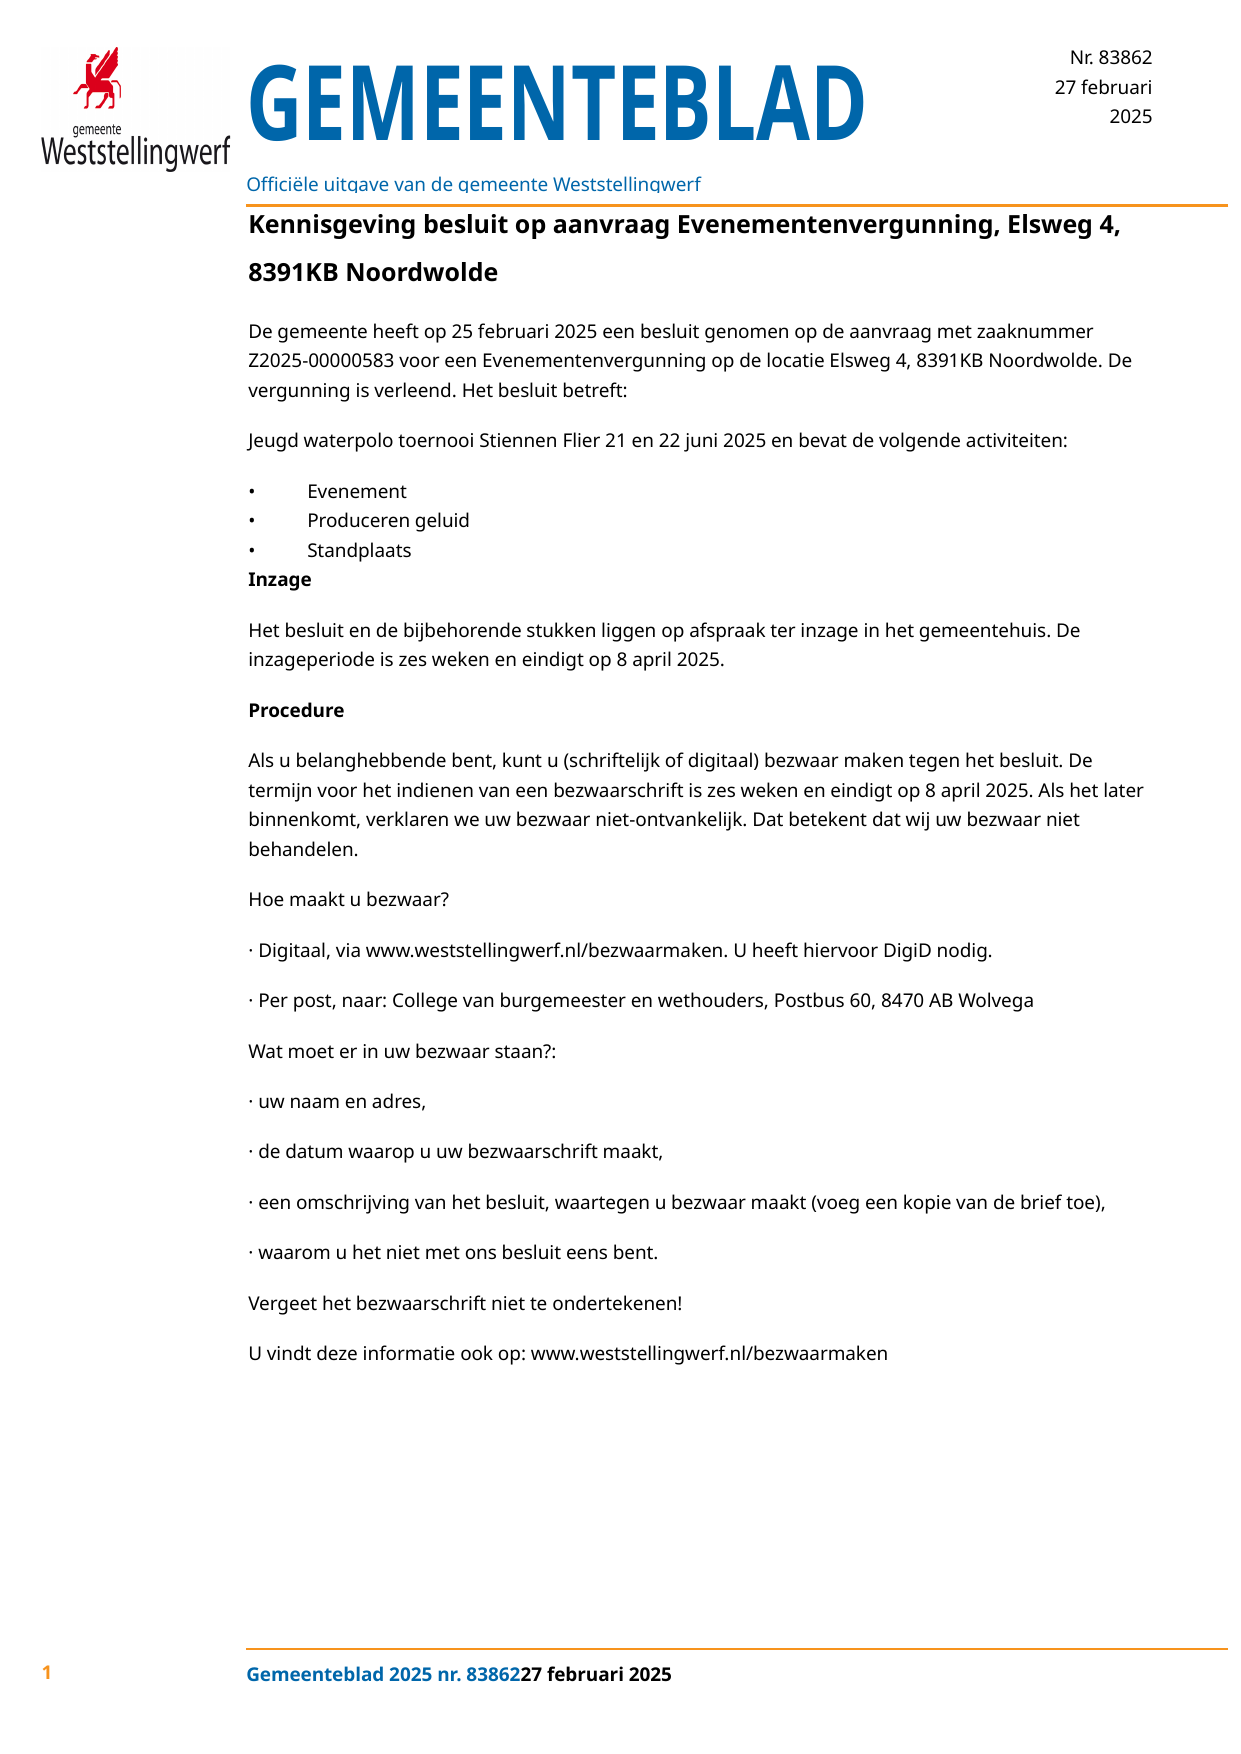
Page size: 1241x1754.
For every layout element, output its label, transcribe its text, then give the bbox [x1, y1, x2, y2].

text · waarom u het niet met ons besluit eens bent. [248, 1239, 1152, 1265]
text Kennisgeving besluit op aanvraag Evenementenvergunning, Elsweg 4, 8391KB Noordwolde [248, 207, 1152, 288]
text · Digitaal, via www.weststellingwerf.nl/bezwaarmaken. U heeft hiervoor DigiD nodig. [248, 937, 1152, 963]
list Standplaats [248, 537, 1152, 563]
text Procedure [248, 697, 1152, 723]
text Vergeet het bezwaarschrift niet te ondertekenen! [248, 1290, 1152, 1316]
text · uw naam en adres, [248, 1088, 1152, 1114]
text · Per post, naar: College van burgemeester en wethouders, Postbus 60, 8470 AB Wolvega [248, 987, 1152, 1013]
text · een omschrijving van het besluit, waartegen u bezwaar maakt (voeg een kopie van de brief toe), [248, 1189, 1152, 1215]
text Inzage [248, 567, 1152, 592]
text De gemeente heeft op 25 februari 2025 een besluit genomen op de aanvraag met zaaknummer Z2025-00000583 voor een Evenementenvergunning op de locatie Elsweg 4, 8391KB Noordwolde. De vergunning is verleend. Het besluit betreft: [248, 318, 1152, 403]
text U vindt deze informatie ook op: www.weststellingwerf.nl/bezwaarmaken [248, 1340, 1152, 1366]
picture [41, 47, 231, 172]
text Jeugd waterpolo toernooi Stiennen Flier 21 en 22 juni 2025 en bevat de volgende activiteiten: [248, 427, 1152, 453]
list Produceren geluid [248, 507, 1152, 533]
text Wat moet er in uw bezwaar staan?: [248, 1038, 1152, 1064]
text Het besluit en de bijbehorende stukken liggen op afspraak ter inzage in het gemeentehuis. De inzageperiode is zes weken en eindigt op 8 april 2025. [248, 617, 1152, 672]
text Als u belanghebbende bent, kunt u (schriftelijk of digitaal) bezwaar maken tegen het besluit. De termijn voor het indienen van een bezwaarschrift is zes weken en eindigt op 8 april 2025. Als het later binnenkomt, verklaren we uw bezwaar niet-ontvankelijk. Dat betekent dat wij uw bezwaar niet behandelen. [248, 747, 1152, 862]
text · de datum waarop u uw bezwaarschrift maakt, [248, 1139, 1152, 1164]
list Evenement [248, 478, 1152, 504]
text Hoe maakt u bezwaar? [248, 887, 1152, 912]
